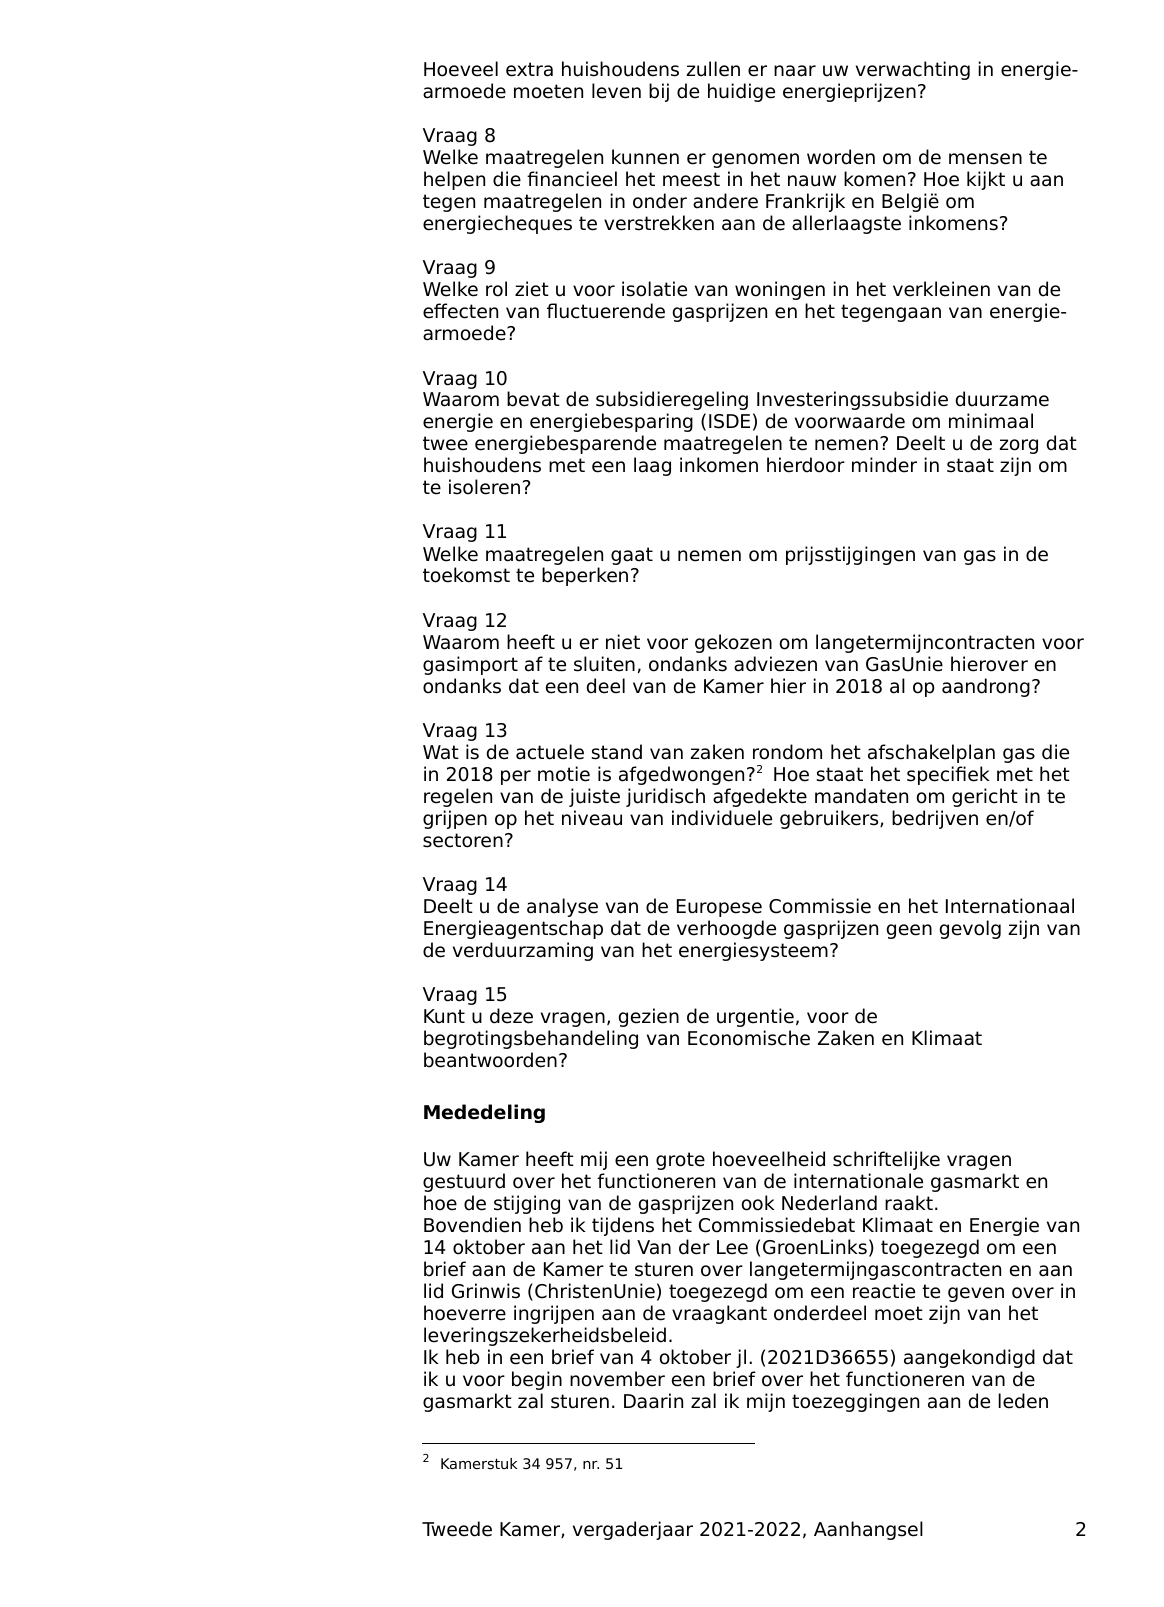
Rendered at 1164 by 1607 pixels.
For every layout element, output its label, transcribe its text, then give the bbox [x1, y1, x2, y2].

text Ik heb in een brief van 4 oktober jl. (2021D36655) aangekondigd dat ik u voor begin november een brief over het functioneren van de gasmarkt zal sturen. Daarin zal ik mijn toezeggingen aan de leden [422, 1347, 1087, 1412]
text Welke rol ziet u voor isolatie van woningen in het verkleinen van de effecten van fluctuerende gasprijzen en het tegengaan van energie-armoede? [422, 279, 1087, 345]
text Vraag 15 [422, 984, 1087, 1006]
text Vraag 8 [422, 125, 1087, 147]
text Vraag 12 [422, 609, 1087, 632]
text Vraag 13 [422, 720, 1087, 742]
text Vraag 11 [422, 521, 1087, 543]
text Deelt u de analyse van de Europese Commissie en het Internationaal Energieagentschap dat de verhoogde gasprijzen geen gevolg zijn van de verduurzaming van het energiesysteem? [422, 896, 1087, 962]
text Vraag 10 [422, 367, 1087, 389]
text Kamerstuk 34 957, nr. 51 [422, 1452, 1087, 1474]
text Kunt u deze vragen, gezien de urgentie, voor de begrotingsbehandeling van Economische Zaken en Klimaat beantwoorden? [422, 1006, 1087, 1072]
text Uw Kamer heeft mij een grote hoeveelheid schriftelijke vragen gestuurd over het functioneren van de internationale gasmarkt en hoe de stijging van de gasprijzen ook Nederland raakt. [422, 1149, 1087, 1215]
text Waarom bevat de subsidieregeling Investeringssubsidie duurzame energie en energiebesparing (ISDE) de voorwaarde om minimaal twee energiebesparende maatregelen te nemen? Deelt u de zorg dat huishoudens met een laag inkomen hierdoor minder in staat zijn om te isoleren? [422, 389, 1087, 499]
text Welke maatregelen kunnen er genomen worden om de mensen te helpen die financieel het meest in het nauw komen? Hoe kijkt u aan tegen maatregelen in onder andere Frankrijk en België om energiecheques te verstrekken aan de allerlaagste inkomens? [422, 147, 1087, 235]
text Wat is de actuele stand van zaken rondom het afschakelplan gas die in 2018 per motie is afgedwongen? Hoe staat het specifiek met het regelen van de juiste juridisch afgedekte mandaten om gericht in te grijpen op het niveau van individuele gebruikers, bedrijven en/of sectoren? [422, 742, 1087, 852]
text Welke maatregelen gaat u nemen om prijsstijgingen van gas in de toekomst te beperken? [422, 543, 1087, 587]
text Bovendien heb ik tijdens het Commissiedebat Klimaat en Energie van 14 oktober aan het lid Van der Lee (GroenLinks) toegezegd om een brief aan de Kamer te sturen over langetermijngascontracten en aan lid Grinwis (ChristenUnie) toegezegd om een reactie te geven over in hoeverre ingrijpen aan de vraagkant onderdeel moet zijn van het leveringszekerheidsbeleid. [422, 1215, 1087, 1347]
subtitle Mededeling [422, 1102, 1087, 1124]
text Vraag 14 [422, 874, 1087, 896]
text Hoeveel extra huishoudens zullen er naar uw verwachting in energie-armoede moeten leven bij de huidige energieprijzen? [422, 59, 1087, 103]
text Vraag 9 [422, 257, 1087, 279]
text Waarom heeft u er niet voor gekozen om langetermijncontracten voor gasimport af te sluiten, ondanks adviezen van GasUnie hierover en ondanks dat een deel van de Kamer hier in 2018 al op aandrong? [422, 632, 1087, 697]
